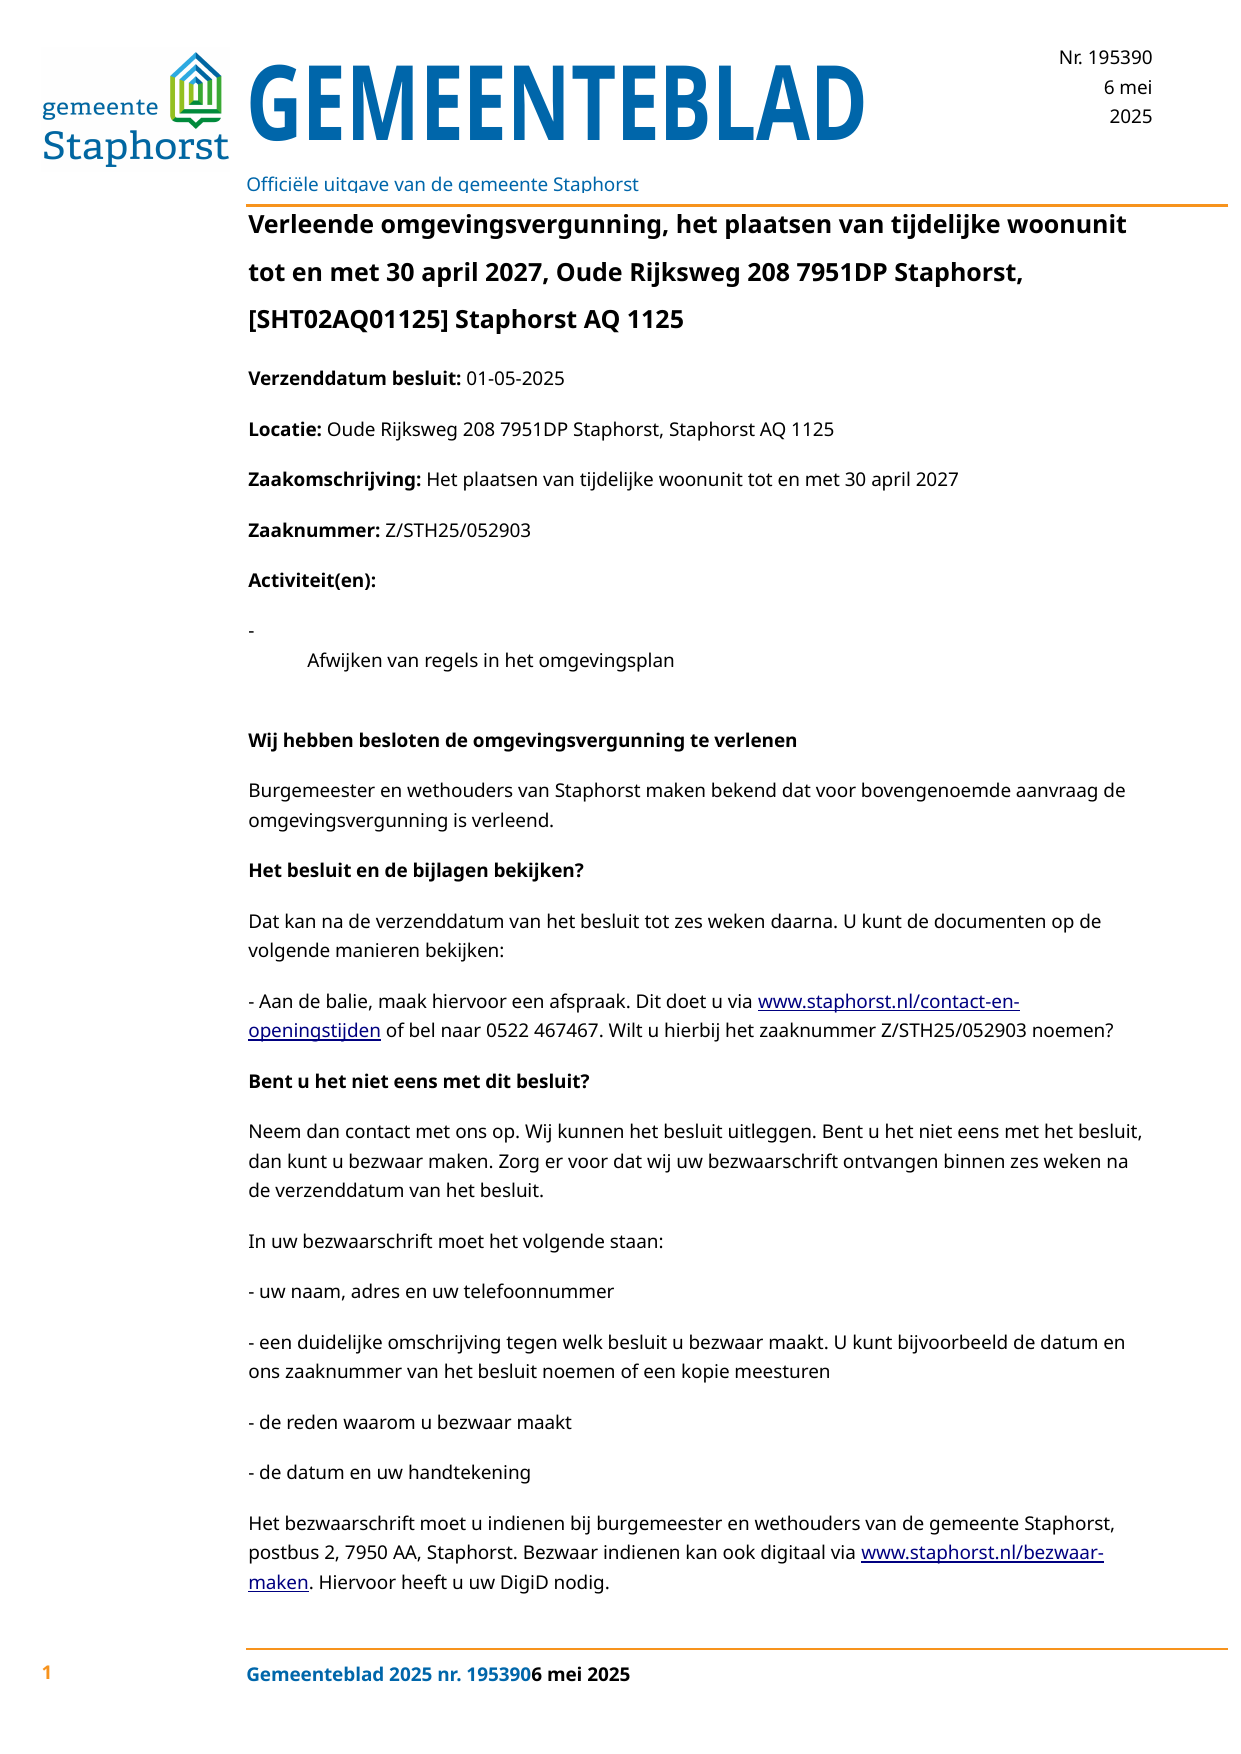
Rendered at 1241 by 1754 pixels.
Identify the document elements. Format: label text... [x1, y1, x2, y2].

text Burgemeester en wethouders van Staphorst maken bekend dat voor bovengenoemde aanvraag de omgevingsvergunning is verleend. [248, 778, 1152, 833]
text Bent u het niet eens met dit besluit? [248, 1068, 1152, 1094]
text Dat kan na de verzenddatum van het besluit tot zes weken daarna. U kunt de documenten op de volgende manieren bekijken: [248, 908, 1152, 963]
picture [41, 47, 231, 172]
list Afwijken van regels in het omgevingsplan [248, 647, 1152, 673]
text Zaakomschrijving: Het plaatsen van tijdelijke woonunit tot en met 30 april 2027 [248, 466, 1152, 492]
text - een duidelijke omschrijving tegen welk besluit u bezwaar maakt. U kunt bijvoorbeeld de datum en ons zaaknummer van het besluit noemen of een kopie meesturen [248, 1329, 1152, 1384]
text Activiteit(en): [248, 567, 1152, 593]
text In uw bezwaarschrift moet het volgende staan: [248, 1228, 1152, 1254]
text Zaaknummer: Z/STH25/052903 [248, 517, 1152, 542]
text Het besluit en de bijlagen bekijken? [248, 858, 1152, 883]
text - uw naam, adres en uw telefoonnummer [248, 1278, 1152, 1304]
text Neem dan contact met ons op. Wij kunnen het besluit uitleggen. Bent u het niet eens met het besluit, dan kunt u bezwaar maken. Zorg er voor dat wij uw bezwaarschrift ontvangen binnen zes weken na de verzenddatum van het besluit. [248, 1118, 1152, 1203]
text - Aan de balie, maak hiervoor een afspraak. Dit doet u via www.staphorst.nl/contact-en-openingstijden of bel naar 0522 467467. Wilt u hierbij het zaaknummer Z/STH25/052903 noemen? [248, 988, 1152, 1043]
text Het bezwaarschrift moet u indienen bij burgemeester en wethouders van de gemeente Staphorst, postbus 2, 7950 AA, Staphorst. Bezwaar indienen kan ook digitaal via www.staphorst.nl/bezwaar-maken. Hiervoor heeft u uw DigiD nodig. [248, 1510, 1152, 1594]
text Locatie: Oude Rijksweg 208 7951DP Staphorst, Staphorst AQ 1125 [248, 416, 1152, 442]
text - de datum en uw handtekening [248, 1459, 1152, 1485]
text - de reden waarom u bezwaar maakt [248, 1409, 1152, 1434]
text Verleende omgevingsvergunning, het plaatsen van tijdelijke woonunit tot en met 30 april 2027, Oude Rijksweg 208 7951DP Staphorst, [SHT02AQ01125] Staphorst AQ 1125 [248, 207, 1152, 336]
text Wij hebben besloten de omgevingsvergunning te verlenen [248, 727, 1152, 753]
text Verzenddatum besluit: 01-05-2025 [248, 366, 1152, 391]
